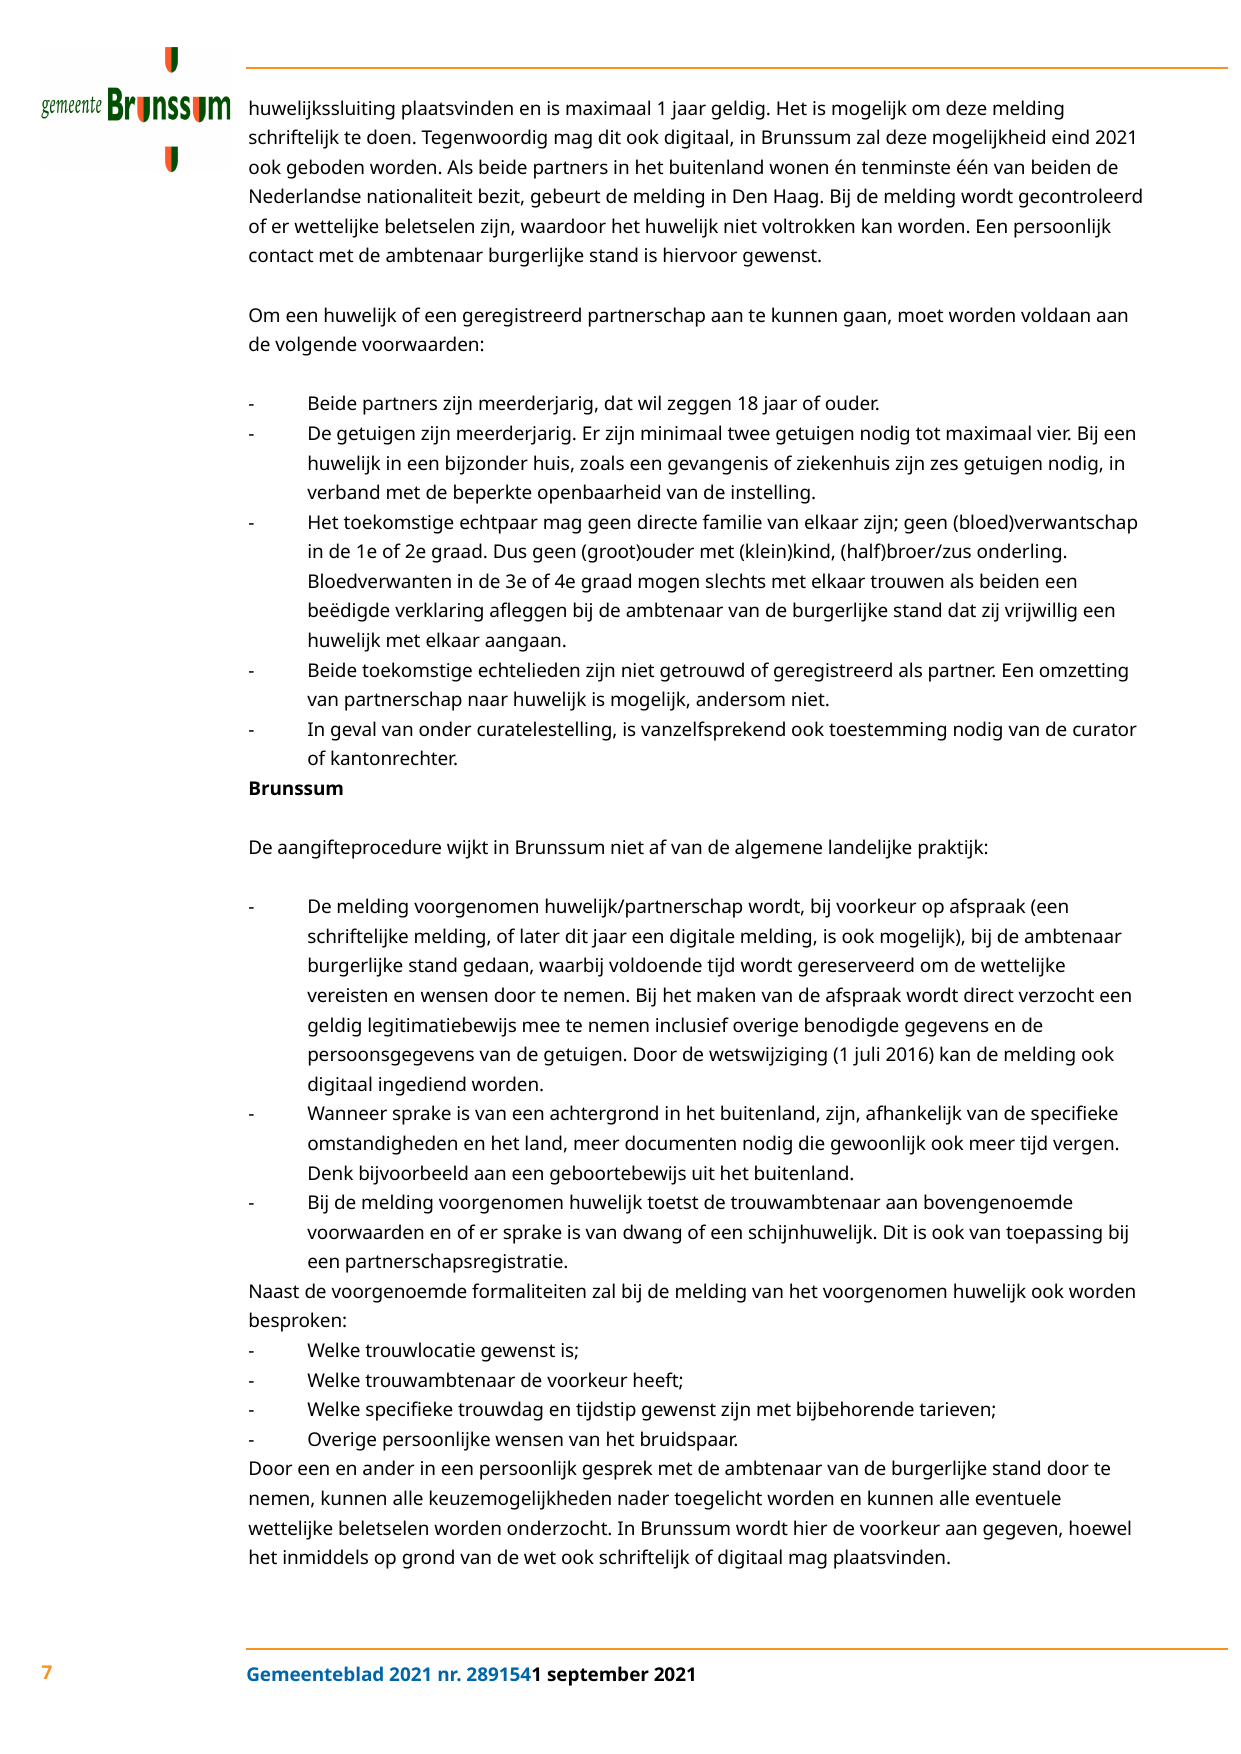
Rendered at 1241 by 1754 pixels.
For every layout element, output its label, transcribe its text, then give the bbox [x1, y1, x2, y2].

list Bij de melding voorgenomen huwelijk toetst de trouwambtenaar aan bovengenoemde voorwaarden en of er sprake is van dwang of een schijnhuwelijk. Dit is ook van toepassing bij een partnerschapsregistratie. [248, 1189, 1152, 1274]
list Welke specifieke trouwdag en tijdstip gewenst zijn met bijbehorende tarieven; [248, 1396, 1152, 1422]
text huwelijkssluiting plaatsvinden en is maximaal 1 jaar geldig. Het is mogelijk om deze melding schriftelijk te doen. Tegenwoordig mag dit ook digitaal, in Brunssum zal deze mogelijkheid eind 2021 ook geboden worden. Als beide partners in het buitenland wonen én tenminste één van beiden de Nederlandse nationaliteit bezit, gebeurt de melding in Den Haag. Bij de melding wordt gecontroleerd of er wettelijke beletselen zijn, waardoor het huwelijk niet voltrokken kan worden. Een persoonlijk contact met de ambtenaar burgerlijke stand is hiervoor gewenst. [248, 95, 1152, 268]
text Naast de voorgenoemde formaliteiten zal bij de melding van het voorgenomen huwelijk ook worden besproken: [248, 1278, 1152, 1333]
list Welke trouwambtenaar de voorkeur heeft; [248, 1367, 1152, 1393]
list In geval van onder curatelestelling, is vanzelfsprekend ook toestemming nodig van de curator of kantonrechter. [248, 716, 1152, 771]
text De aangifteprocedure wijkt in Brunssum niet af van de algemene landelijke praktijk: [248, 834, 1152, 860]
text Brunssum [248, 775, 1152, 801]
list Overige persoonlijke wensen van het bruidspaar. [248, 1426, 1152, 1452]
picture [41, 47, 231, 172]
list Beide partners zijn meerderjarig, dat wil zeggen 18 jaar of ouder. [248, 391, 1152, 416]
text Om een huwelijk of een geregistreerd partnerschap aan te kunnen gaan, moet worden voldaan aan de volgende voorwaarden: [248, 302, 1152, 357]
list Welke trouwlocatie gewenst is; [248, 1337, 1152, 1363]
list Wanneer sprake is van een achtergrond in het buitenland, zijn, afhankelijk van de specifieke omstandigheden en het land, meer documenten nodig die gewoonlijk ook meer tijd vergen. Denk bijvoorbeeld aan een geboortebewijs uit het buitenland. [248, 1101, 1152, 1186]
list Het toekomstige echtpaar mag geen directe familie van elkaar zijn; geen (bloed)verwantschap in de 1e of 2e graad. Dus geen (groot)ouder met (klein)kind, (half)broer/zus onderling. Bloedverwanten in de 3e of 4e graad mogen slechts met elkaar trouwen als beiden een beëdigde verklaring afleggen bij de ambtenaar van de burgerlijke stand dat zij vrijwillig een huwelijk met elkaar aangaan. [248, 509, 1152, 653]
list De melding voorgenomen huwelijk/partnerschap wordt, bij voorkeur op afspraak (een schriftelijke melding, of later dit jaar een digitale melding, is ook mogelijk), bij de ambtenaar burgerlijke stand gedaan, waarbij voldoende tijd wordt gereserveerd om de wettelijke vereisten en wensen door te nemen. Bij het maken van de afspraak wordt direct verzocht een geldig legitimatiebewijs mee te nemen inclusief overige benodigde gegevens en de persoonsgegevens van de getuigen. Door de wetswijziging (1 juli 2016) kan de melding ook digitaal ingediend worden. [248, 893, 1152, 1097]
list Beide toekomstige echtelieden zijn niet getrouwd of geregistreerd als partner. Een omzetting van partnerschap naar huwelijk is mogelijk, andersom niet. [248, 657, 1152, 712]
text Door een en ander in een persoonlijk gesprek met de ambtenaar van de burgerlijke stand door te nemen, kunnen alle keuzemogelijkheden nader toegelicht worden en kunnen alle eventuele wettelijke beletselen worden onderzocht. In Brunssum wordt hier de voorkeur aan gegeven, hoewel het inmiddels op grond van de wet ook schriftelijk of digitaal mag plaatsvinden. [248, 1456, 1152, 1570]
list De getuigen zijn meerderjarig. Er zijn minimaal twee getuigen nodig tot maximaal vier. Bij een huwelijk in een bijzonder huis, zoals een gevangenis of ziekenhuis zijn zes getuigen nodig, in verband met de beperkte openbaarheid van de instelling. [248, 420, 1152, 505]
